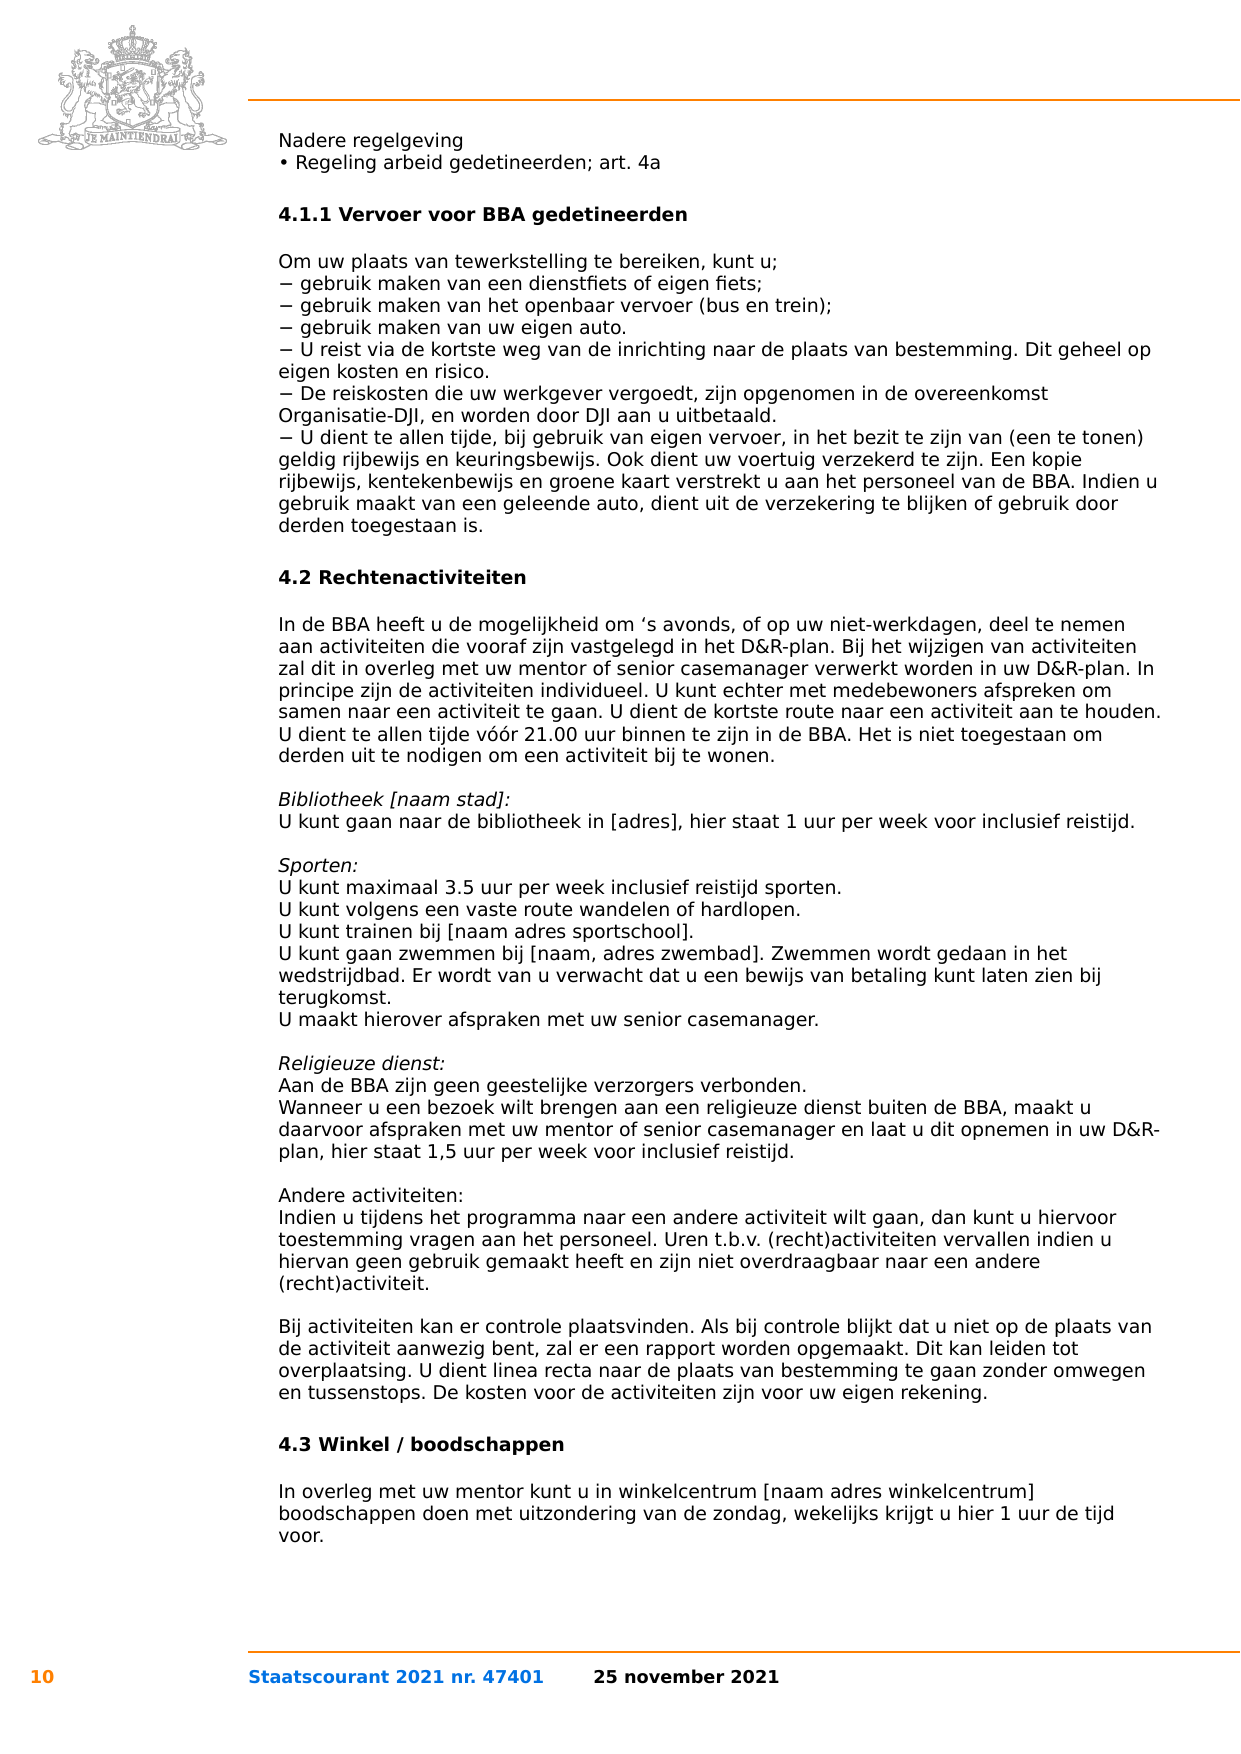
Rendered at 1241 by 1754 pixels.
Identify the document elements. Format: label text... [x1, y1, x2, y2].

text Bibliotheek [naam stad]: [278, 789, 1163, 811]
subtitle 4.1.1 Vervoer voor BBA gedetineerden [278, 204, 1163, 226]
text − U dient te allen tijde, bij gebruik van eigen vervoer, in het bezit te zijn van (een te tonen) geldig rijbewijs en keuringsbewijs. Ook dient uw voertuig verzekerd te zijn. Een kopie rijbewijs, kentekenbewijs en groene kaart verstrekt u aan het personeel van de BBA. Indien u gebruik maakt van een geleende auto, dient uit de verzekering te blijken of gebruik door derden toegestaan is. [278, 427, 1163, 537]
text Wanneer u een bezoek wilt brengen aan een religieuze dienst buiten de BBA, maakt u daarvoor afspraken met uw mentor of senior casemanager en laat u dit opnemen in uw D&R-plan, hier staat 1,5 uur per week voor inclusief reistijd. [278, 1097, 1163, 1163]
text U kunt volgens een vaste route wandelen of hardlopen. [278, 899, 1163, 921]
text − gebruik maken van het openbaar vervoer (bus en trein); [278, 295, 1163, 317]
text Nadere regelgeving [278, 130, 1163, 152]
text U maakt hierover afspraken met uw senior casemanager. [278, 1009, 1163, 1031]
text In de BBA heeft u de mogelijkheid om ‘s avonds, of op uw niet-werkdagen, deel te nemen aan activiteiten die vooraf zijn vastgelegd in het D&R-plan. Bij het wijzigen van activiteiten zal dit in overleg met uw mentor of senior casemanager verwerkt worden in uw D&R-plan. In principe zijn de activiteiten individueel. U kunt echter met medebewoners afspreken om samen naar een activiteit te gaan. U dient de kortste route naar een activiteit aan te houden. U dient te allen tijde vóór 21.00 uur binnen te zijn in de BBA. Het is niet toegestaan om derden uit te nodigen om een activiteit bij te wonen. [278, 613, 1163, 767]
text Aan de BBA zijn geen geestelijke verzorgers verbonden. [278, 1075, 1163, 1097]
text U kunt gaan naar de bibliotheek in [adres], hier staat 1 uur per week voor inclusief reistijd. [278, 811, 1163, 833]
text U kunt maximaal 3.5 uur per week inclusief reistijd sporten. [278, 877, 1163, 899]
text − gebruik maken van een dienstfiets of eigen fiets; [278, 273, 1163, 295]
text U kunt gaan zwemmen bij [naam, adres zwembad]. Zwemmen wordt gedaan in het wedstrijdbad. Er wordt van u verwacht dat u een bewijs van betaling kunt laten zien bij terugkomst. [278, 943, 1163, 1009]
subtitle 4.2 Rechtenactiviteiten [278, 567, 1163, 588]
text In overleg met uw mentor kunt u in winkelcentrum [naam adres winkelcentrum] boodschappen doen met uitzondering van de zondag, wekelijks krijgt u hier 1 uur de tijd voor. [278, 1481, 1163, 1547]
text Religieuze dienst: [278, 1053, 1163, 1075]
text • Regeling arbeid gedetineerden; art. 4a [278, 152, 1163, 174]
text − De reiskosten die uw werkgever vergoedt, zijn opgenomen in de overeenkomst Organisatie-DJI, en worden door DJI aan u uitbetaald. [278, 383, 1163, 427]
text − U reist via de kortste weg van de inrichting naar de plaats van bestemming. Dit geheel op eigen kosten en risico. [278, 339, 1163, 383]
text Bij activiteiten kan er controle plaatsvinden. Als bij controle blijkt dat u niet op de plaats van de activiteit aanwezig bent, zal er een rapport worden opgemaakt. Dit kan leiden tot overplaatsing. U dient linea recta naar de plaats van bestemming te gaan zonder omwegen en tussenstops. De kosten voor de activiteiten zijn voor uw eigen rekening. [278, 1316, 1163, 1404]
text Indien u tijdens het programma naar een andere activiteit wilt gaan, dan kunt u hiervoor toestemming vragen aan het personeel. Uren t.b.v. (recht)activiteiten vervallen indien u hiervan geen gebruik gemaakt heeft en zijn niet overdraagbaar naar een andere (recht)activiteit. [278, 1207, 1163, 1294]
text Sporten: [278, 855, 1163, 877]
text Om uw plaats van tewerkstelling te bereiken, kunt u; [278, 251, 1163, 273]
text U kunt trainen bij [naam adres sportschool]. [278, 921, 1163, 943]
text Andere activiteiten: [278, 1184, 1163, 1207]
subtitle 4.3 Winkel / boodschappen [278, 1434, 1163, 1456]
picture [38, 25, 227, 150]
text − gebruik maken van uw eigen auto. [278, 317, 1163, 339]
